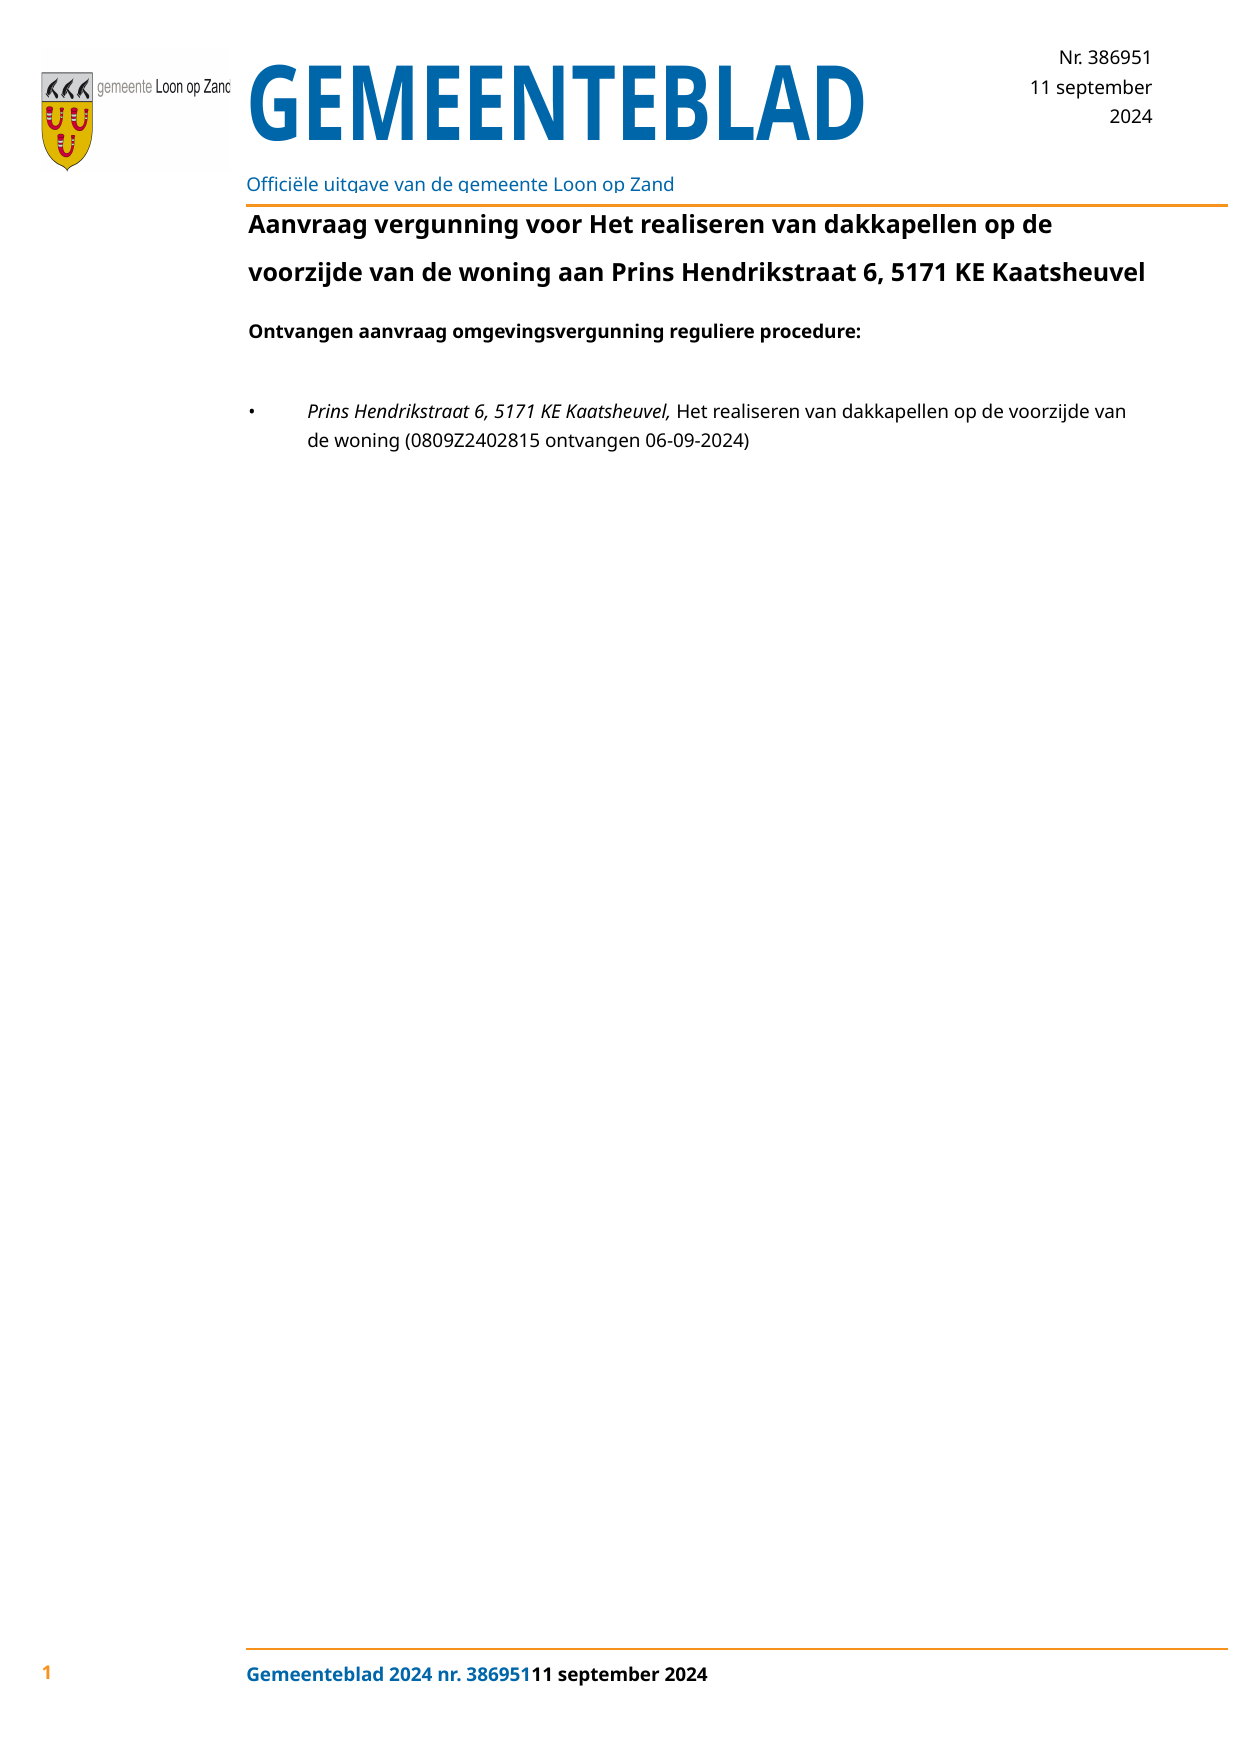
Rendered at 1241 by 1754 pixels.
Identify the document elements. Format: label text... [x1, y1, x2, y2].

text Aanvraag vergunning voor Het realiseren van dakkapellen op de voorzijde van de woning aan Prins Hendrikstraat 6, 5171 KE Kaatsheuvel [248, 207, 1152, 288]
text Ontvangen aanvraag omgevingsvergunning reguliere procedure: [248, 318, 1152, 344]
picture [41, 47, 231, 172]
list Prins Hendrikstraat 6, 5171 KE Kaatsheuvel, Het realiseren van dakkapellen op de voorzijde van de woning (0809Z2402815 ontvangen 06-09-2024) [248, 398, 1152, 453]
